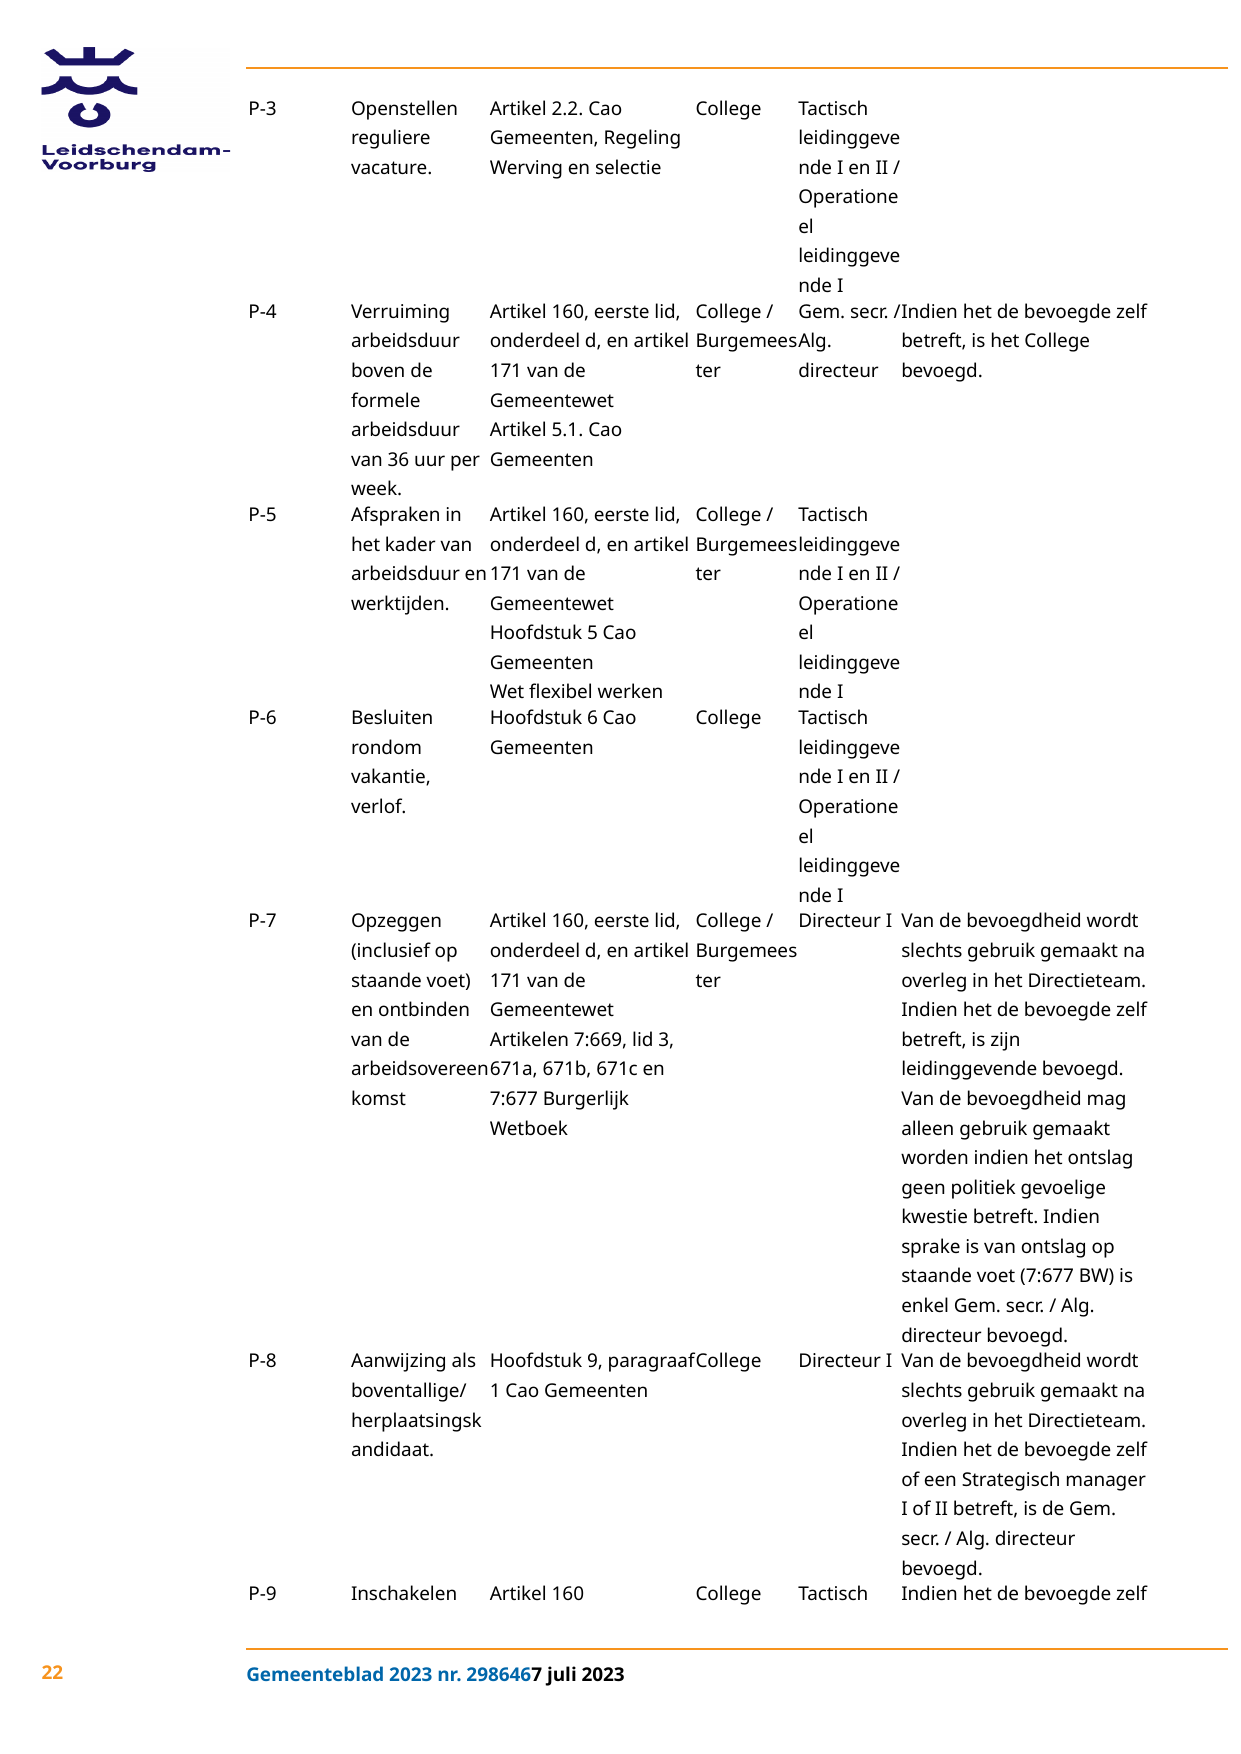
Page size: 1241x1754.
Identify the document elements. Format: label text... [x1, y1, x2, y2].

table_cell Opzeggen (inclusief op staande voet) en ontbinden van de arbeidsovereenkomst [351, 908, 489, 1348]
table_cell P-7 [248, 908, 351, 1348]
table_cell Gem. secr. / Alg. directeur [798, 298, 901, 501]
table_cell College / Burgemeester [695, 908, 798, 1348]
table_cell Artikel 2.2. Cao Gemeenten, Regeling Werving en selectie [490, 95, 695, 298]
table_cell P-3 [248, 95, 351, 298]
table_cell P-6 [248, 705, 351, 908]
table_cell Indien het de bevoegde zelf betreft, is het College bevoegd. [901, 298, 1152, 501]
table_cell Openstellen reguliere vacature. [351, 95, 489, 298]
table_cell [901, 705, 1152, 908]
table_cell P-5 [248, 501, 351, 704]
table_cell Verruiming arbeidsduur boven de formele arbeidsduur van 36 uur per week. [351, 298, 489, 501]
table_cell Artikel 160, eerste lid, onderdeel d, en artikel 171 van de Gemeentewet Artikelen 7:669, lid 3, 671a, 671b, 671c en 7:677 Burgerlijk Wetboek [490, 908, 695, 1348]
table_cell Artikel 160, eerste lid, onderdeel d, en artikel 171 van de Gemeentewet Hoofdstuk 5 Cao Gemeenten Wet flexibel werken [490, 501, 695, 704]
table_cell Directeur I [798, 1348, 901, 1580]
table_cell Afspraken in het kader van arbeidsduur en werktijden. [351, 501, 489, 704]
table_cell Van de bevoegdheid wordt slechts gebruik gemaakt na overleg in het Directieteam. Indien het de bevoegde zelf of een Strategisch manager I of II betreft, is de Gem. secr. / Alg. directeur bevoegd. [901, 1348, 1152, 1580]
table_cell College [695, 1348, 798, 1580]
table_cell College / Burgemeester [695, 298, 798, 501]
table_cell [901, 95, 1152, 298]
table_cell Hoofdstuk 6 Cao Gemeenten [490, 705, 695, 908]
table_cell College [695, 95, 798, 298]
table_cell Hoofdstuk 9, paragraaf 1 Cao Gemeenten [490, 1348, 695, 1580]
table_cell Artikel 160, eerste lid, onderdeel d, en artikel 171 van de Gemeentewet Artikel 5.1. Cao Gemeenten [490, 298, 695, 501]
table_cell Directeur I [798, 908, 901, 1348]
table_cell Van de bevoegdheid wordt slechts gebruik gemaakt na overleg in het Directieteam. Indien het de bevoegde zelf betreft, is zijn leidinggevende bevoegd. Van de bevoegdheid mag alleen gebruik gemaakt worden indien het ontslag geen politiek gevoelige kwestie betreft. Indien sprake is van ontslag op staande voet (7:677 BW) is enkel Gem. secr. / Alg. directeur bevoegd. [901, 908, 1152, 1348]
table_cell P-8 [248, 1348, 351, 1580]
table_cell Inschakelen [351, 1580, 489, 1606]
table_cell P-9 [248, 1580, 351, 1606]
table_cell Tactisch [798, 1580, 901, 1606]
table_cell College [695, 1580, 798, 1606]
table_cell Tactisch leidinggevende I en II / Operationeel leidinggevende I [798, 501, 901, 704]
picture [41, 47, 231, 172]
table_cell [901, 501, 1152, 704]
table_cell Besluiten rondom vakantie, verlof. [351, 705, 489, 908]
table_cell P-4 [248, 298, 351, 501]
table_cell Artikel 160 [490, 1580, 695, 1606]
table_cell Tactisch leidinggevende I en II / Operationeel leidinggevende I [798, 705, 901, 908]
table_cell College / Burgemeester [695, 501, 798, 704]
table_cell Aanwijzing als boventallige/ herplaatsingskandidaat. [351, 1348, 489, 1580]
table_cell Tactisch leidinggevende I en II / Operationeel leidinggevende I [798, 95, 901, 298]
table_cell College [695, 705, 798, 908]
table_cell Indien het de bevoegde zelf [901, 1580, 1152, 1606]
